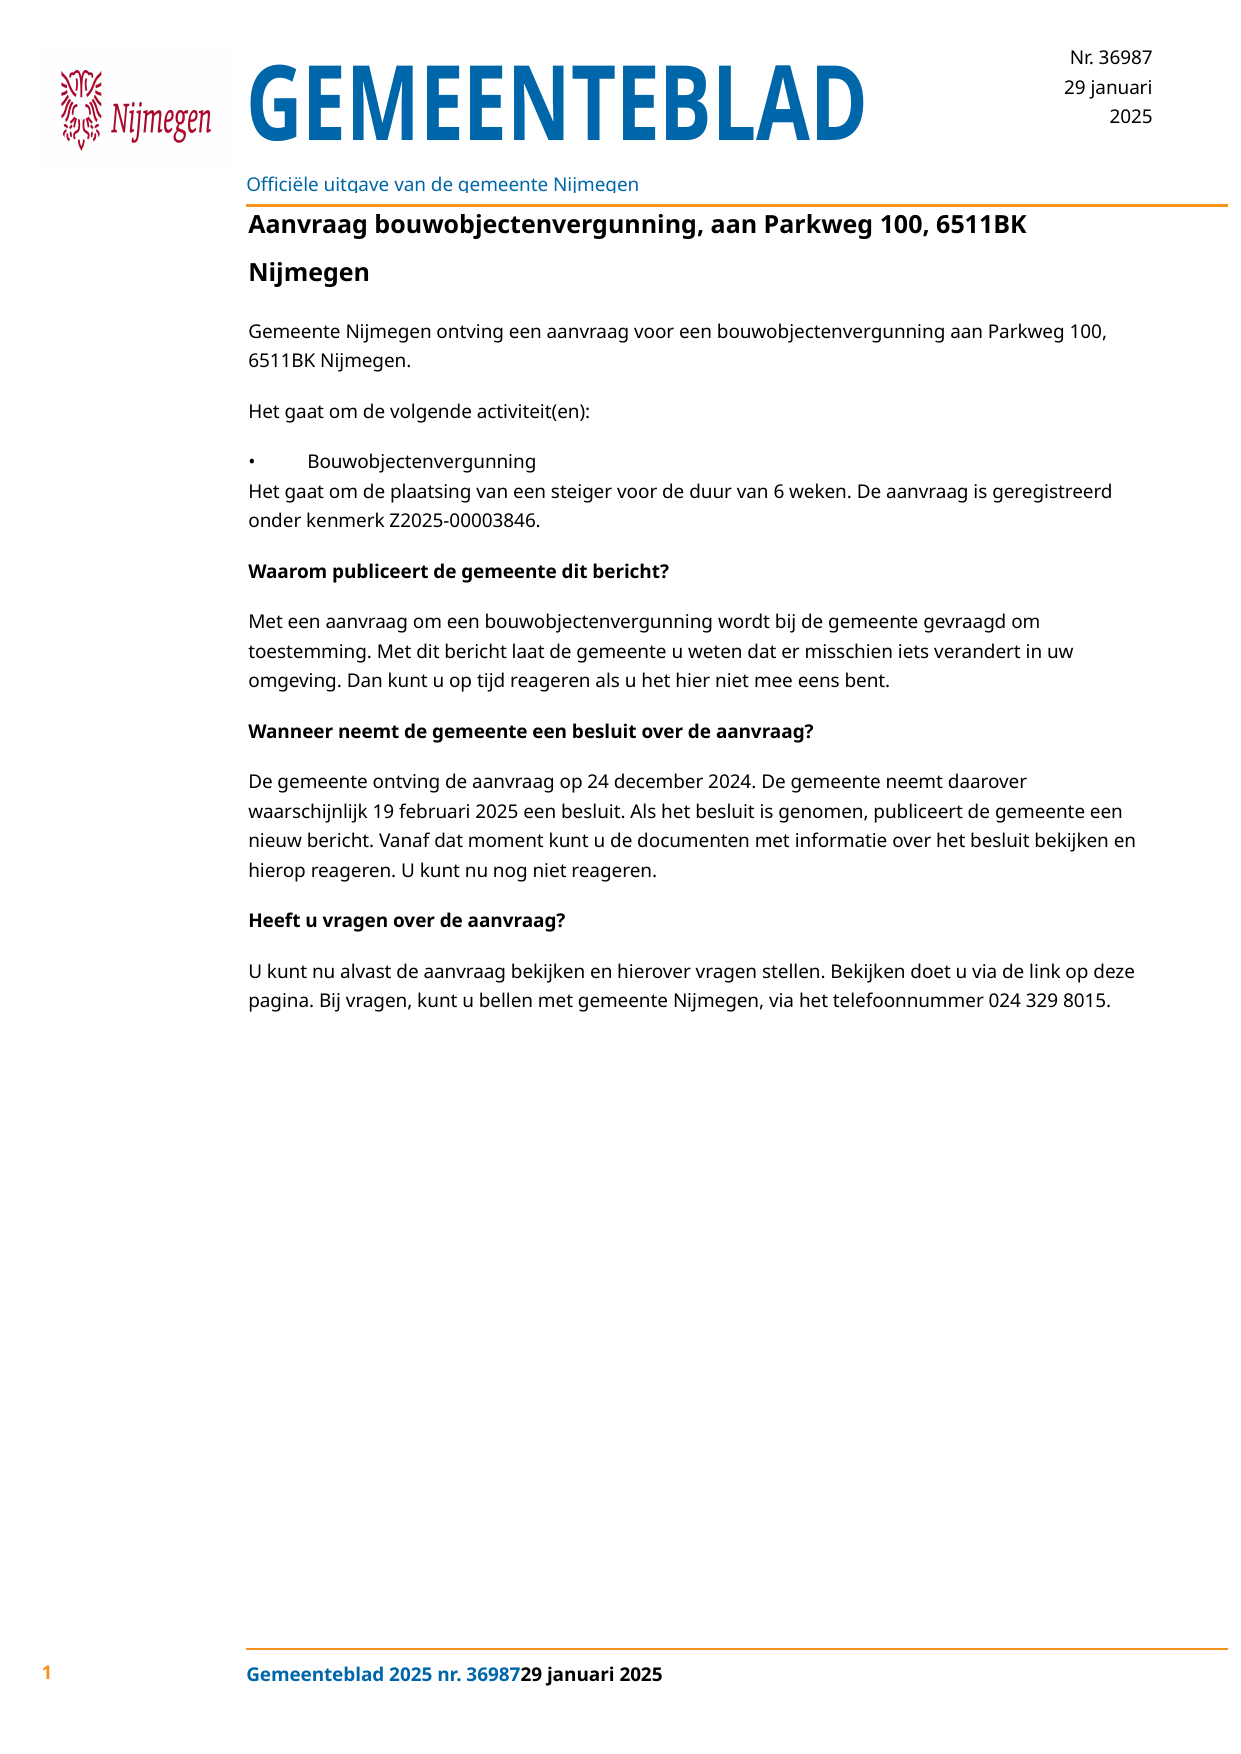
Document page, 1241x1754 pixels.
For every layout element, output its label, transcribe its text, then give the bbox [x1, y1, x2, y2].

text U kunt nu alvast de aanvraag bekijken en hierover vragen stellen. Bekijken doet u via de link op deze pagina. Bij vragen, kunt u bellen met gemeente Nijmegen, via het telefoonnummer 024 329 8015. [248, 958, 1152, 1013]
list Bouwobjectenvergunning [248, 448, 1152, 474]
text Waarom publiceert de gemeente dit bericht? [248, 558, 1152, 584]
text Gemeente Nijmegen ontving een aanvraag voor een bouwobjectenvergunning aan Parkweg 100, 6511BK Nijmegen. [248, 318, 1152, 373]
picture [41, 47, 231, 172]
text De gemeente ontving de aanvraag op 24 december 2024. De gemeente neemt daarover waarschijnlijk 19 februari 2025 een besluit. Als het besluit is genomen, publiceert de gemeente een nieuw bericht. Vanaf dat moment kunt u de documenten met informatie over het besluit bekijken en hierop reageren. U kunt nu nog niet reageren. [248, 768, 1152, 883]
text Het gaat om de plaatsing van een steiger voor de duur van 6 weken. De aanvraag is geregistreerd onder kenmerk Z2025-00003846. [248, 478, 1152, 533]
text Wanneer neemt de gemeente een besluit over de aanvraag? [248, 718, 1152, 744]
text Met een aanvraag om een bouwobjectenvergunning wordt bij de gemeente gevraagd om toestemming. Met dit bericht laat de gemeente u weten dat er misschien iets verandert in uw omgeving. Dan kunt u op tijd reageren als u het hier niet mee eens bent. [248, 608, 1152, 693]
text Aanvraag bouwobjectenvergunning, aan Parkweg 100, 6511BK Nijmegen [248, 207, 1152, 288]
text Het gaat om de volgende activiteit(en): [248, 398, 1152, 424]
text Heeft u vragen over de aanvraag? [248, 907, 1152, 933]
